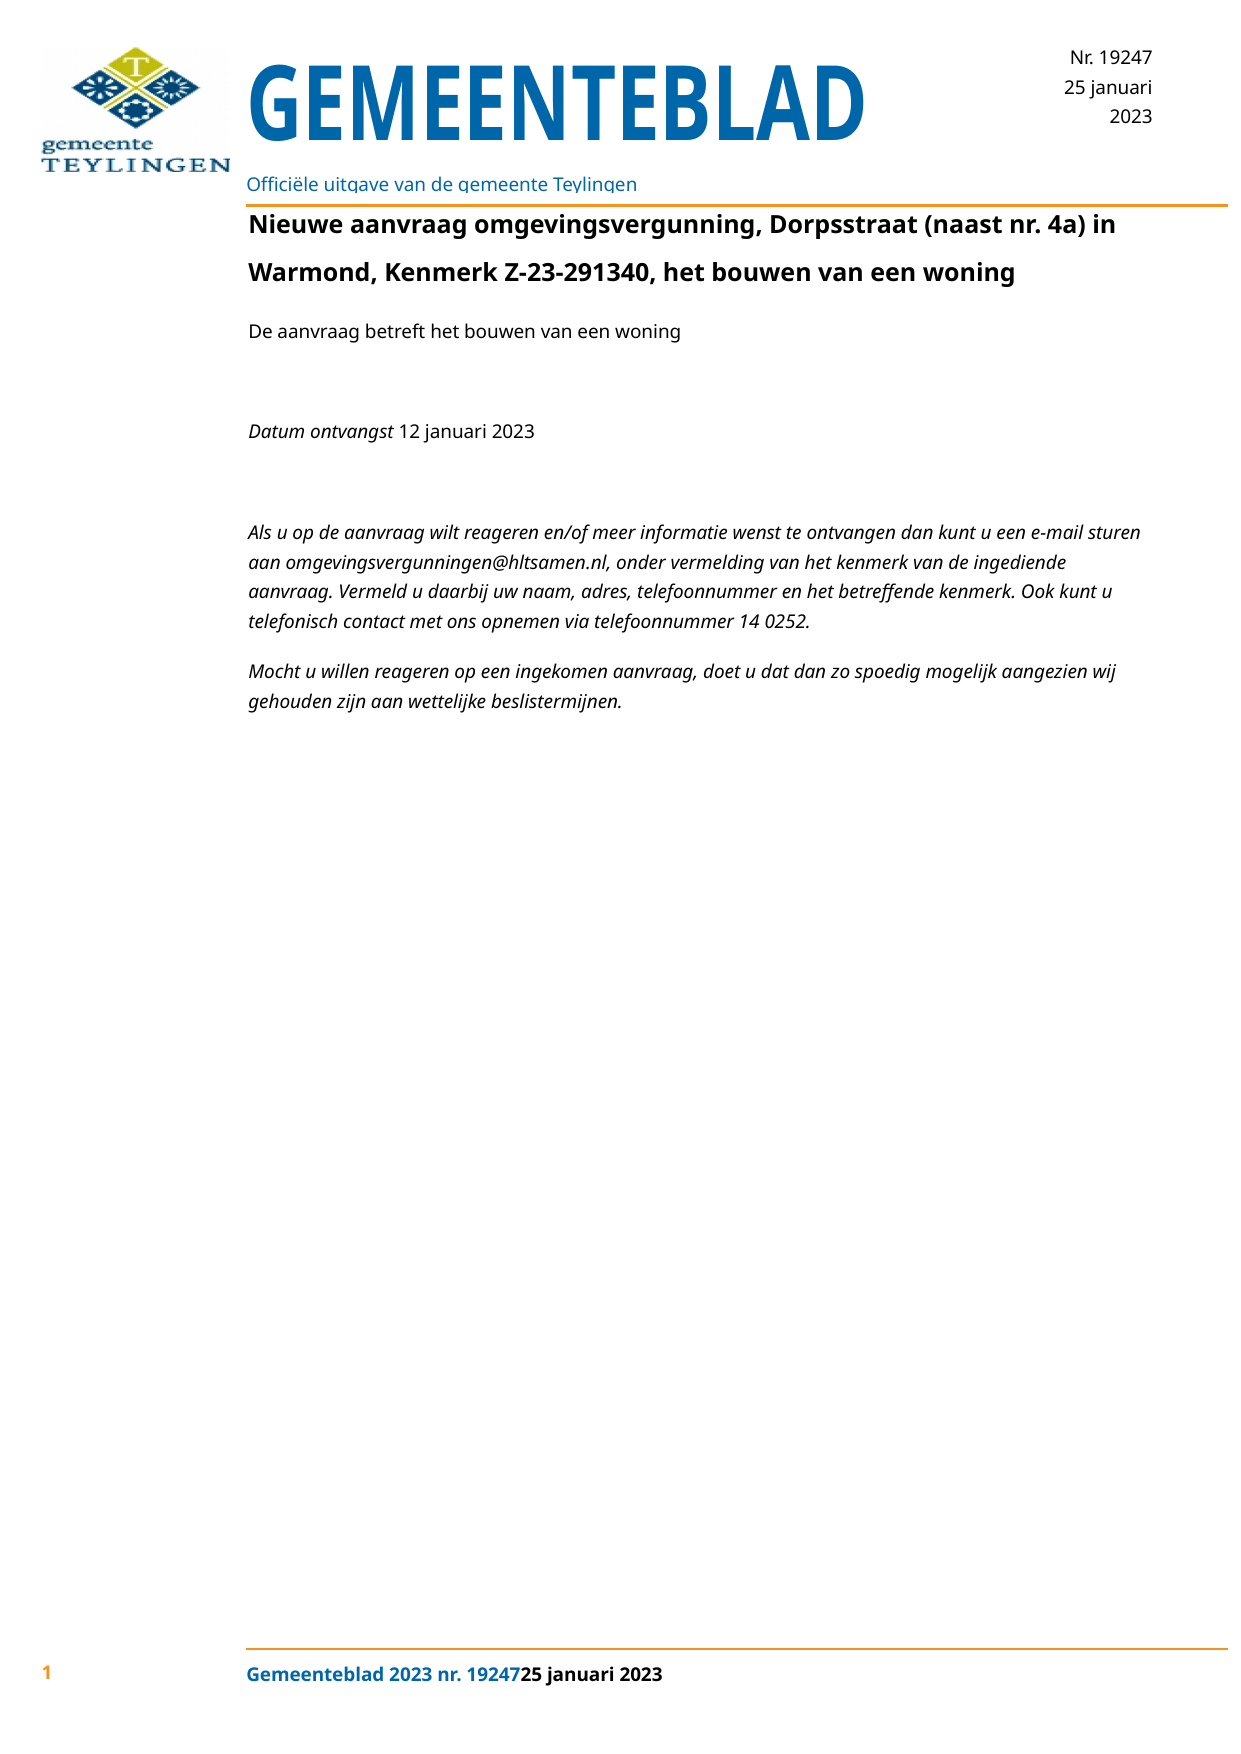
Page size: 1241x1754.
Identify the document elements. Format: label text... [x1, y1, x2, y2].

picture [41, 47, 231, 172]
text De aanvraag betreft het bouwen van een woning [248, 318, 1152, 344]
text Als u op de aanvraag wilt reageren en/of meer informatie wenst te ontvangen dan kunt u een e-mail sturen aan omgevingsvergunningen@hltsamen.nl, onder vermelding van het kenmerk van de ingediende aanvraag. Vermeld u daarbij uw naam, adres, telefoonnummer en het betreffende kenmerk. Ook kunt u telefonisch contact met ons opnemen via telefoonnummer 14 0252. [248, 519, 1152, 634]
text Mocht u willen reageren op een ingekomen aanvraag, doet u dat dan zo spoedig mogelijk aangezien wij gehouden zijn aan wettelijke beslistermijnen. [248, 659, 1152, 714]
text Datum ontvangst 12 januari 2023 [248, 419, 1152, 444]
text Nieuwe aanvraag omgevingsvergunning, Dorpsstraat (naast nr. 4a) in Warmond, Kenmerk Z-23-291340, het bouwen van een woning [248, 207, 1152, 288]
